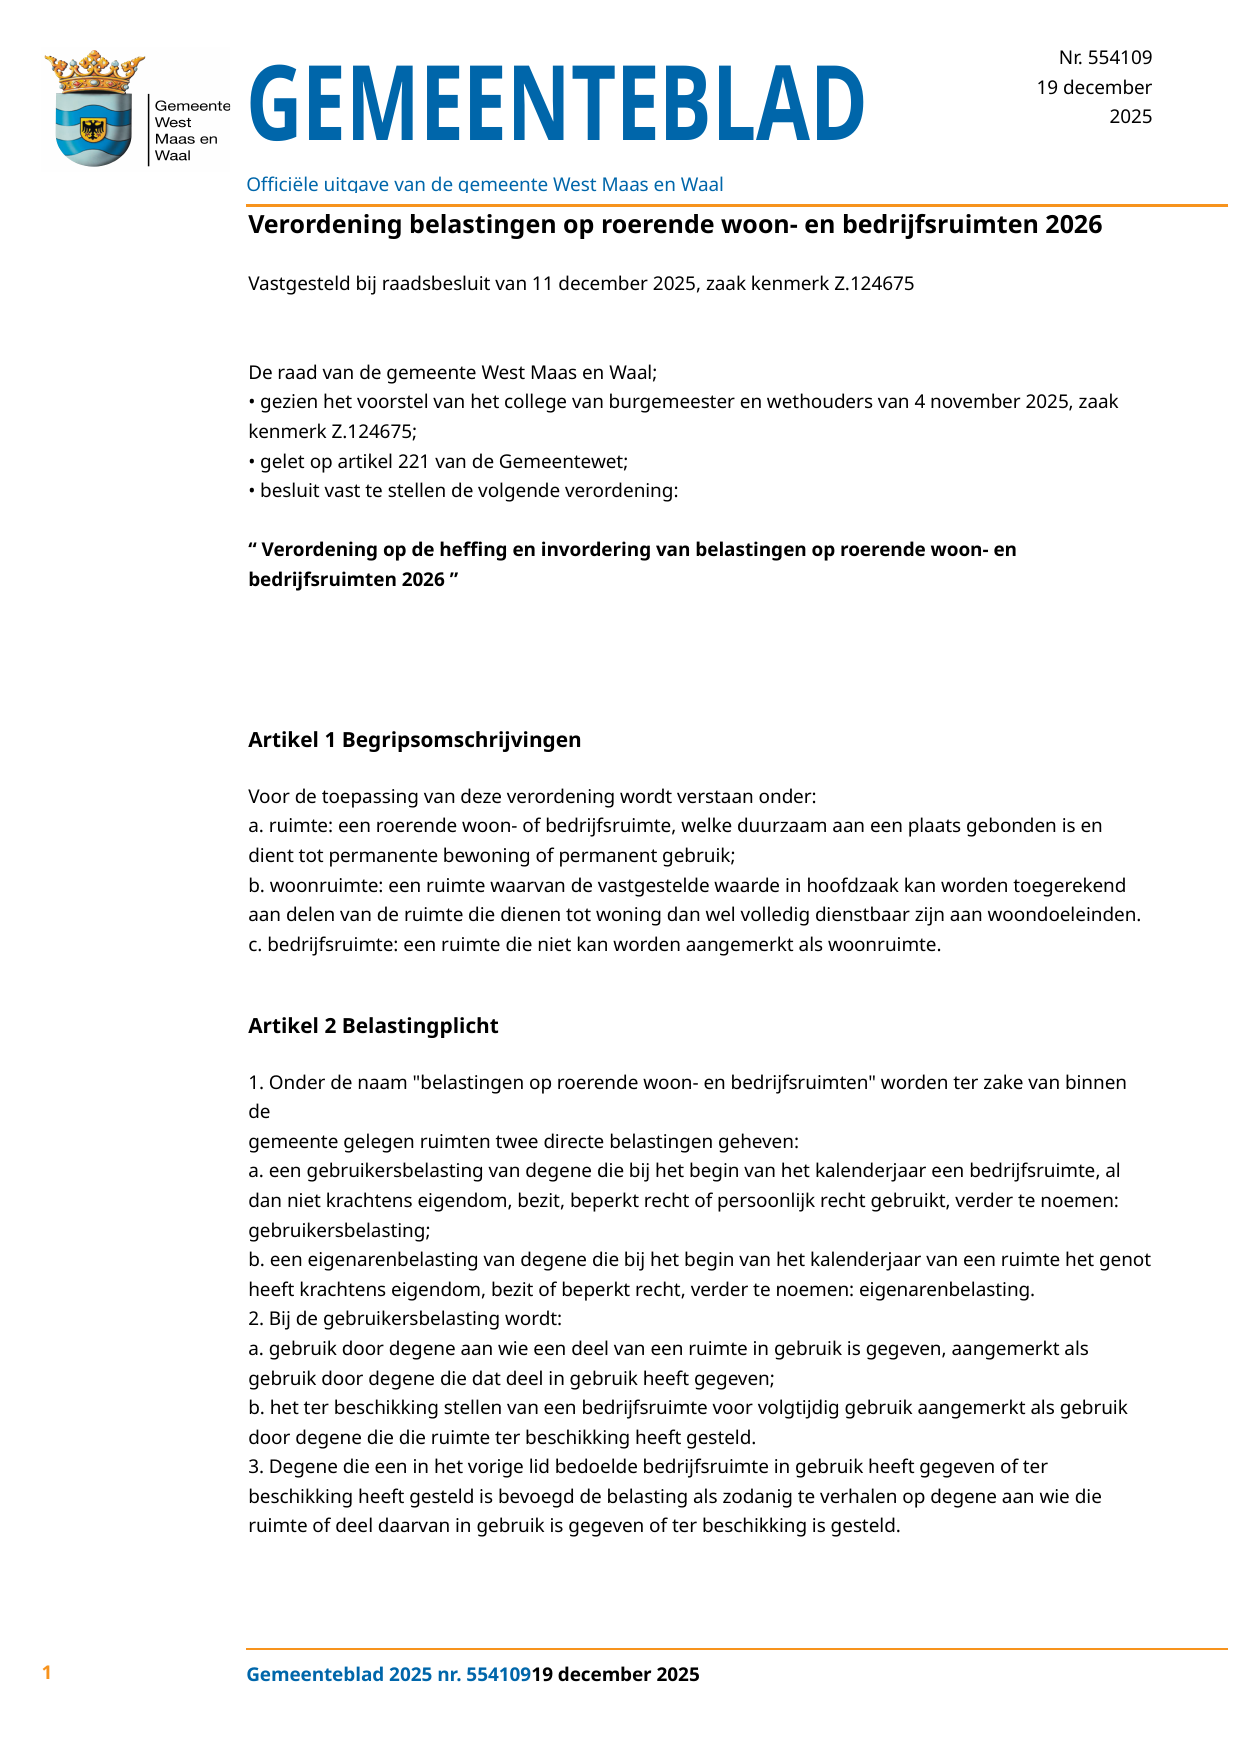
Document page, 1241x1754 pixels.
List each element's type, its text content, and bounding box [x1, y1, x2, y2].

picture [41, 47, 231, 172]
text • gezien het voorstel van het college van burgemeester en wethouders van 4 november 2025, zaak kenmerk Z.124675; [248, 389, 1152, 444]
text 1. Onder de naam "belastingen op roerende woon- en bedrijfsruimten" worden ter zake van binnen de [248, 1069, 1152, 1124]
text a. gebruik door degene aan wie een deel van een ruimte in gebruik is gegeven, aangemerkt als gebruik door degene die dat deel in gebruik heeft gegeven; [248, 1335, 1152, 1391]
text Verordening belastingen op roerende woon- en bedrijfsruimten 2026 [248, 207, 1152, 241]
text b. een eigenarenbelasting van degene die bij het begin van het kalenderjaar van een ruimte het genot heeft krachtens eigendom, bezit of beperkt recht, verder te noemen: eigenarenbelasting. [248, 1246, 1152, 1302]
text a. een gebruikersbelasting van degene die bij het begin van het kalenderjaar een bedrijfsruimte, al dan niet krachtens eigendom, bezit, beperkt recht of persoonlijk recht gebruikt, verder te noemen: gebruikersbelasting; [248, 1158, 1152, 1243]
text a. ruimte: een roerende woon- of bedrijfsruimte, welke duurzaam aan een plaats gebonden is en dient tot permanente bewoning of permanent gebruik; [248, 813, 1152, 868]
text 2. Bij de gebruikersbelasting wordt: [248, 1306, 1152, 1331]
text Voor de toepassing van deze verordening wordt verstaan onder: [248, 783, 1152, 809]
text Artikel 1 Begripsomschrijvingen [248, 725, 1152, 753]
text b. woonruimte: een ruimte waarvan de vastgestelde waarde in hoofdzaak kan worden toegerekend aan delen van de ruimte die dienen tot woning dan wel volledig dienstbaar zijn aan woondoeleinden. [248, 872, 1152, 927]
text c. bedrijfsruimte: een ruimte die niet kan worden aangemerkt als woonruimte. [248, 931, 1152, 957]
text • besluit vast te stellen de volgende verordening: [248, 477, 1152, 503]
text • gelet op artikel 221 van de Gemeentewet; [248, 448, 1152, 473]
text gemeente gelegen ruimten twee directe belastingen geheven: [248, 1128, 1152, 1154]
text b. het ter beschikking stellen van een bedrijfsruimte voor volgtijdig gebruik aangemerkt als gebruik door degene die die ruimte ter beschikking heeft gesteld. [248, 1394, 1152, 1450]
text 3. Degene die een in het vorige lid bedoelde bedrijfsruimte in gebruik heeft gegeven of ter beschikking heeft gesteld is bevoegd de belasting als zodanig te verhalen op degene aan wie die ruimte of deel daarvan in gebruik is gegeven of ter beschikking is gesteld. [248, 1453, 1152, 1538]
text De raad van de gemeente West Maas en Waal; [248, 359, 1152, 385]
text Artikel 2 Belastingplicht [248, 1011, 1152, 1039]
text Vastgesteld bij raadsbesluit van 11 december 2025, zaak kenmerk Z.124675 [248, 270, 1152, 296]
text “ Verordening op de heffing en invordering van belastingen op roerende woon- en bedrijfsruimten 2026 ” [248, 537, 1152, 592]
